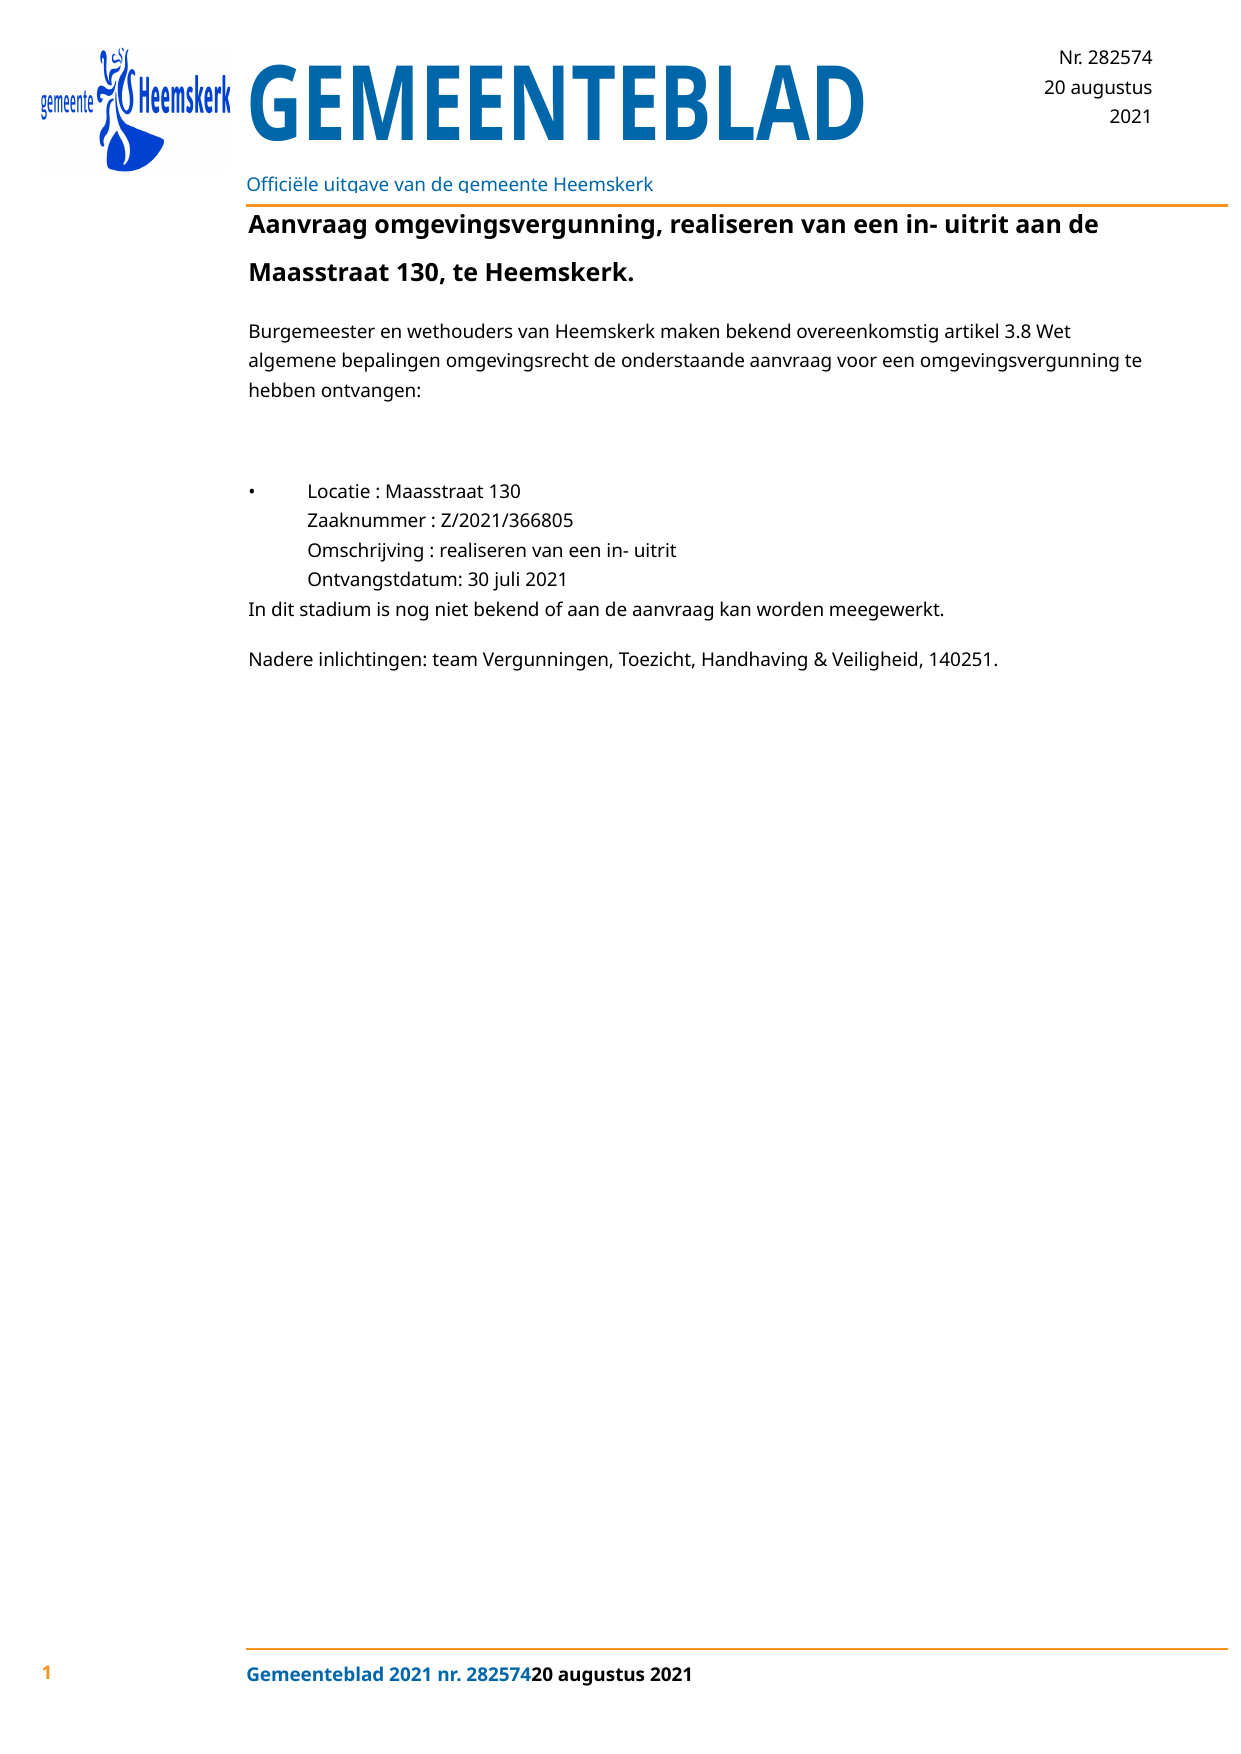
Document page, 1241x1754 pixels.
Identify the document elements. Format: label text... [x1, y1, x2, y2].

picture [41, 47, 231, 172]
text In dit stadium is nog niet bekend of aan de aanvraag kan worden meegewerkt. [248, 596, 1152, 622]
text Burgemeester en wethouders van Heemskerk maken bekend overeenkomstig artikel 3.8 Wet algemene bepalingen omgevingsrecht de onderstaande aanvraag voor een omgevingsvergunning te hebben ontvangen: [248, 318, 1152, 403]
list Zaaknummer : Z/2021/366805 [248, 507, 1152, 533]
list Ontvangstdatum: 30 juli 2021 [248, 567, 1152, 592]
text Nadere inlichtingen: team Vergunningen, Toezicht, Handhaving & Veiligheid, 140251. [248, 647, 1152, 672]
list Omschrijving : realiseren van een in- uitrit [248, 537, 1152, 563]
text Aanvraag omgevingsvergunning, realiseren van een in- uitrit aan de Maasstraat 130, te Heemskerk. [248, 207, 1152, 288]
list Locatie : Maasstraat 130 [248, 478, 1152, 504]
